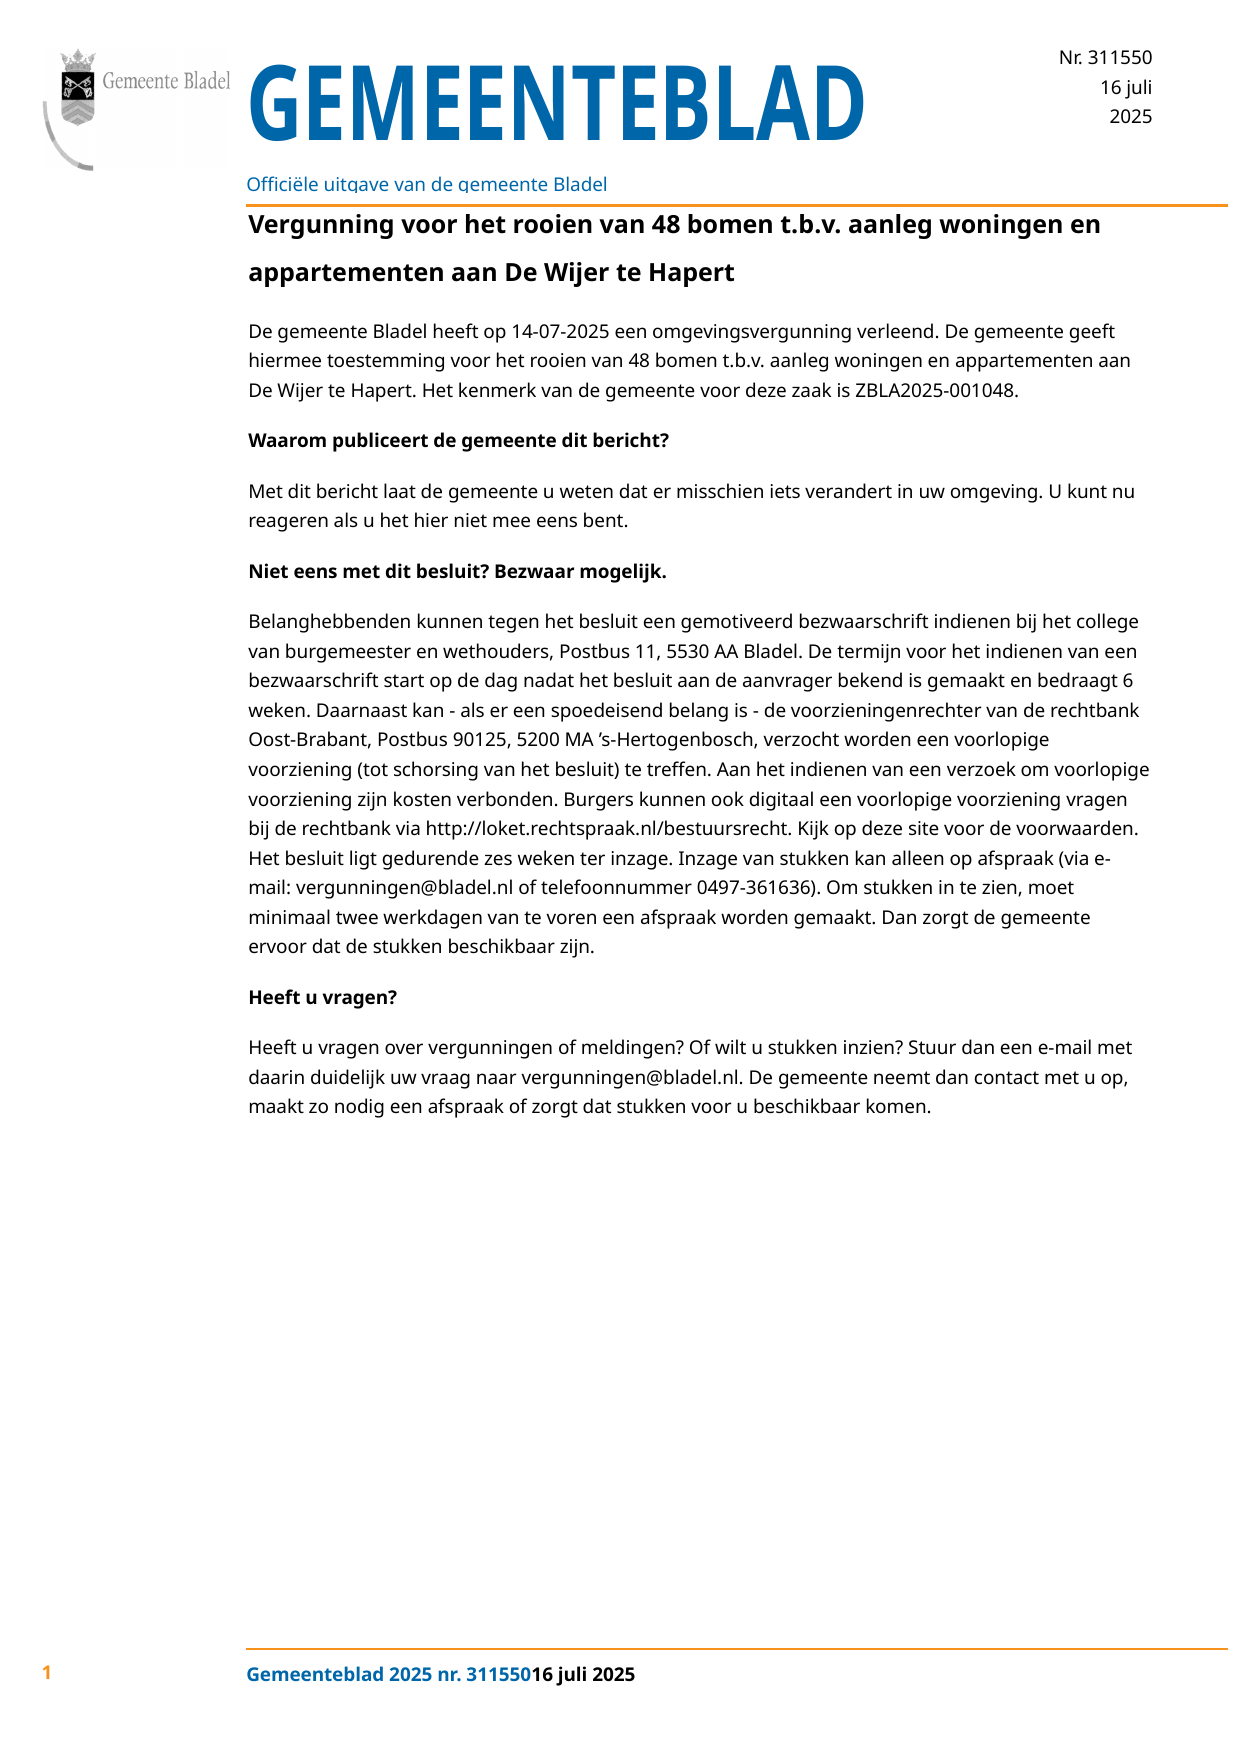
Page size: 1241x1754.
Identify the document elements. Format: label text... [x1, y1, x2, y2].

text Niet eens met dit besluit? Bezwaar mogelijk. [248, 558, 1152, 584]
text Heeft u vragen? [248, 984, 1152, 1010]
text Heeft u vragen over vergunningen of meldingen? Of wilt u stukken inzien? Stuur dan een e-mail met daarin duidelijk uw vraag naar vergunningen@bladel.nl. De gemeente neemt dan contact met u op, maakt zo nodig een afspraak of zorgt dat stukken voor u beschikbaar komen. [248, 1034, 1152, 1119]
text Vergunning voor het rooien van 48 bomen t.b.v. aanleg woningen en appartementen aan De Wijer te Hapert [248, 207, 1152, 288]
text Belanghebbenden kunnen tegen het besluit een gemotiveerd bezwaarschrift indienen bij het college van burgemeester en wethouders, Postbus 11, 5530 AA Bladel. De termijn voor het indienen van een bezwaarschrift start op de dag nadat het besluit aan de aanvrager bekend is gemaakt en bedraagt 6 weken. Daarnaast kan - als er een spoedeisend belang is - de voorzieningenrechter van de rechtbank Oost-Brabant, Postbus 90125, 5200 MA ’s-Hertogenbosch, verzocht worden een voorlopige voorziening (tot schorsing van het besluit) te treffen. Aan het indienen van een verzoek om voorlopige voorziening zijn kosten verbonden. Burgers kunnen ook digitaal een voorlopige voorziening vragen bij de rechtbank via http://loket.rechtspraak.nl/bestuursrecht. Kijk op deze site voor de voorwaarden. Het besluit ligt gedurende zes weken ter inzage. Inzage van stukken kan alleen op afspraak (via e-mail: vergunningen@bladel.nl of telefoonnummer 0497-361636). Om stukken in te zien, moet minimaal twee werkdagen van te voren een afspraak worden gemaakt. Dan zorgt de gemeente ervoor dat de stukken beschikbaar zijn. [248, 608, 1152, 959]
text Met dit bericht laat de gemeente u weten dat er misschien iets verandert in uw omgeving. U kunt nu reageren als u het hier niet mee eens bent. [248, 478, 1152, 533]
picture [41, 47, 231, 172]
text De gemeente Bladel heeft op 14-07-2025 een omgevingsvergunning verleend. De gemeente geeft hiermee toestemming voor het rooien van 48 bomen t.b.v. aanleg woningen en appartementen aan De Wijer te Hapert. Het kenmerk van de gemeente voor deze zaak is ZBLA2025-001048. [248, 318, 1152, 403]
text Waarom publiceert de gemeente dit bericht? [248, 427, 1152, 453]
